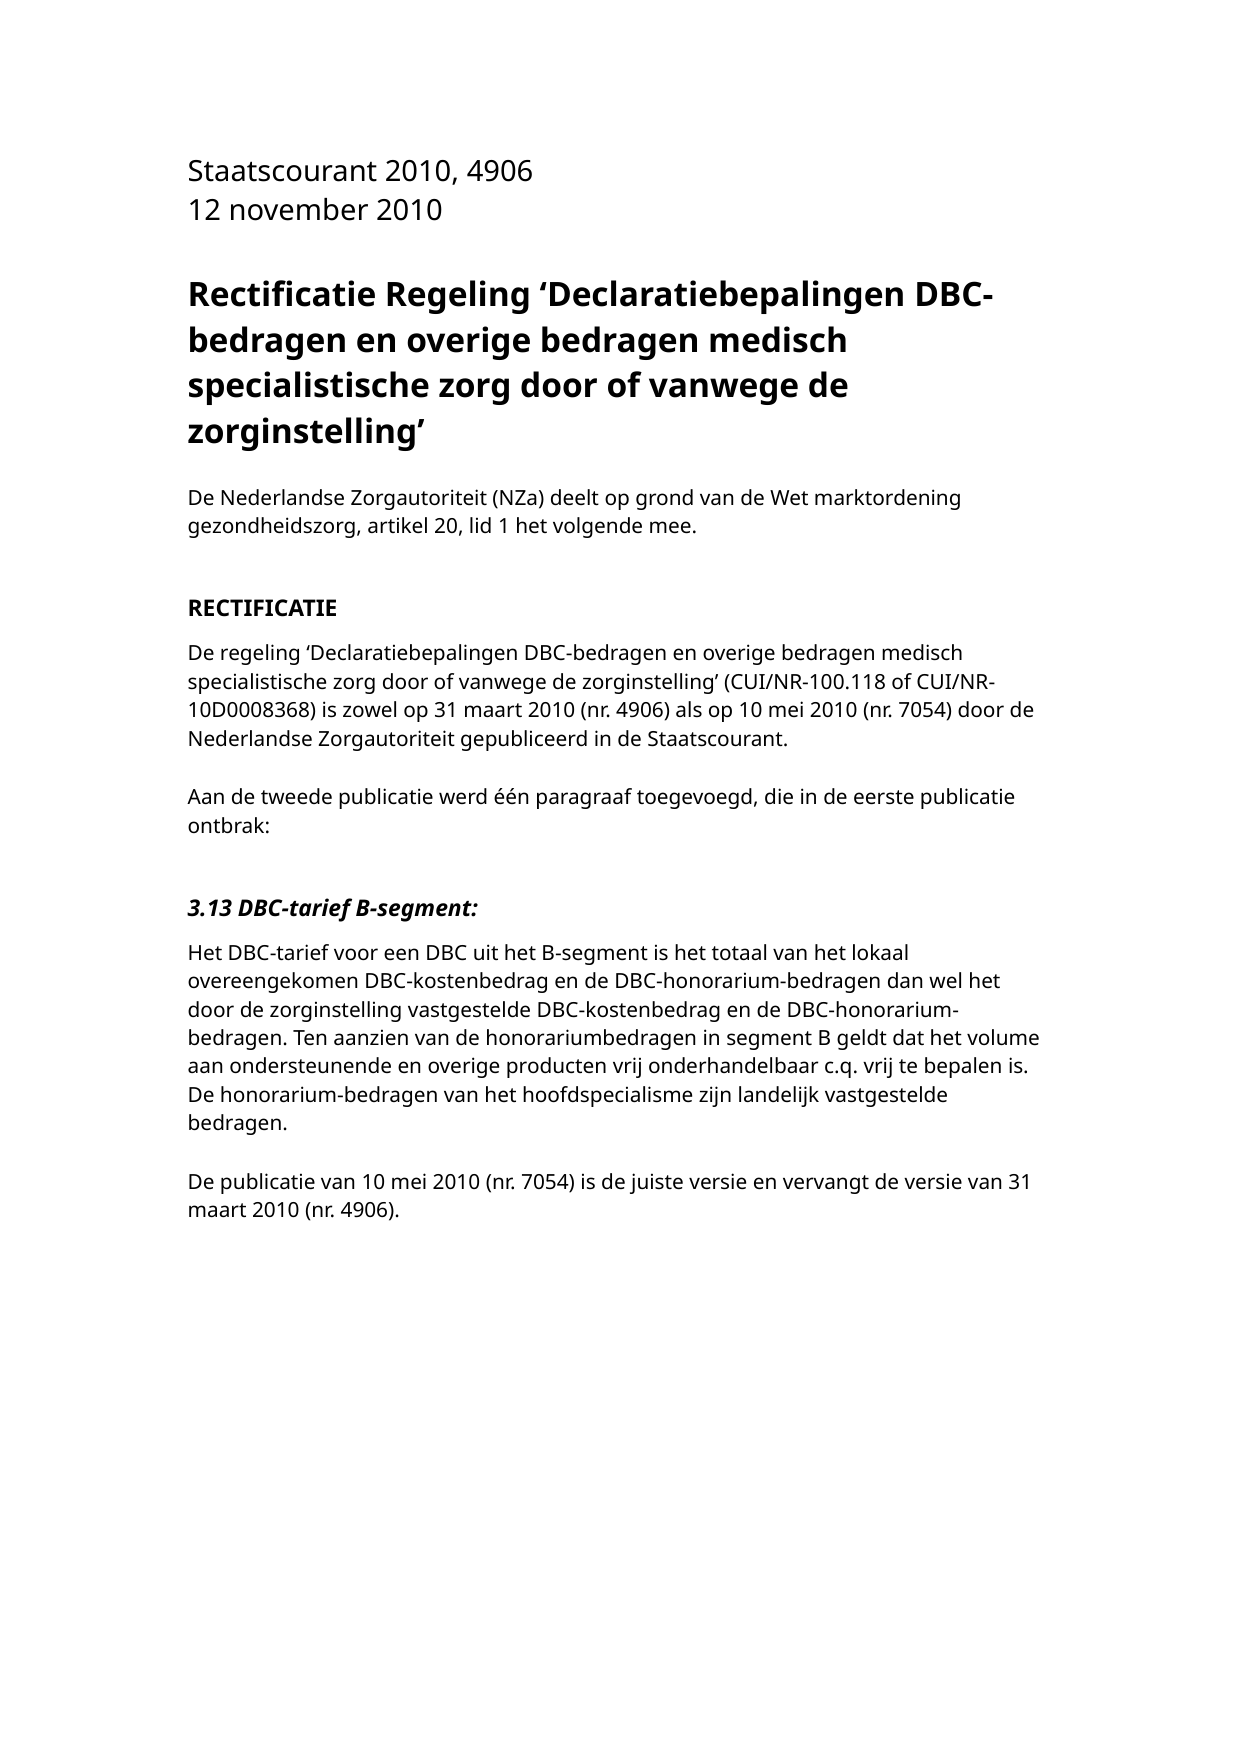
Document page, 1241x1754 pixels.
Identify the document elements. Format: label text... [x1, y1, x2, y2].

subtitle Rectificatie Regeling ‘Declaratiebepalingen DBC-bedragen en overige bedragen medisch specialistische zorg door of vanwege de zorginstelling’ [187, 271, 1053, 453]
text Het DBC-tarief voor een DBC uit het B-segment is het totaal van het lokaal overeengekomen DBC-kostenbedrag en de DBC-honorarium-bedragen dan wel het door de zorginstelling vastgestelde DBC-kostenbedrag en de DBC-honorarium- bedragen. Ten aanzien van de honorariumbedragen in segment B geldt dat het volume aan ondersteunende en overige producten vrij onderhandelbaar c.q. vrij te bepalen is. De honorarium-bedragen van het hoofdspecialisme zijn landelijk vastgestelde bedragen. [187, 938, 1053, 1137]
text 12 november 2010 [187, 190, 1053, 229]
subtitle RECTIFICATIE [187, 592, 1053, 623]
text Aan de tweede publicatie werd één paragraaf toegevoegd, die in de eerste publicatie ontbrak: [187, 782, 1053, 839]
text De regeling ‘Declaratiebepalingen DBC-bedragen en overige bedragen medisch specialistische zorg door of vanwege de zorginstelling’ (CUI/NR-100.118 of CUI/NR-10D0008368) is zowel op 31 maart 2010 (nr. 4906) als op 10 mei 2010 (nr. 7054) door de Nederlandse Zorgautoriteit gepubliceerd in de Staatscourant. [187, 638, 1053, 752]
text De Nederlandse Zorgautoriteit (NZa) deelt op grond van de Wet marktordening gezondheidszorg, artikel 20, lid 1 het volgende mee. [187, 483, 1053, 540]
text De publicatie van 10 mei 2010 (nr. 7054) is de juiste versie en vervangt de versie van 31 maart 2010 (nr. 4906). [187, 1167, 1053, 1224]
subtitle 3.13 DBC-tarief B-segment: [187, 892, 1053, 923]
text Staatscourant 2010, 4906 [187, 150, 1053, 190]
